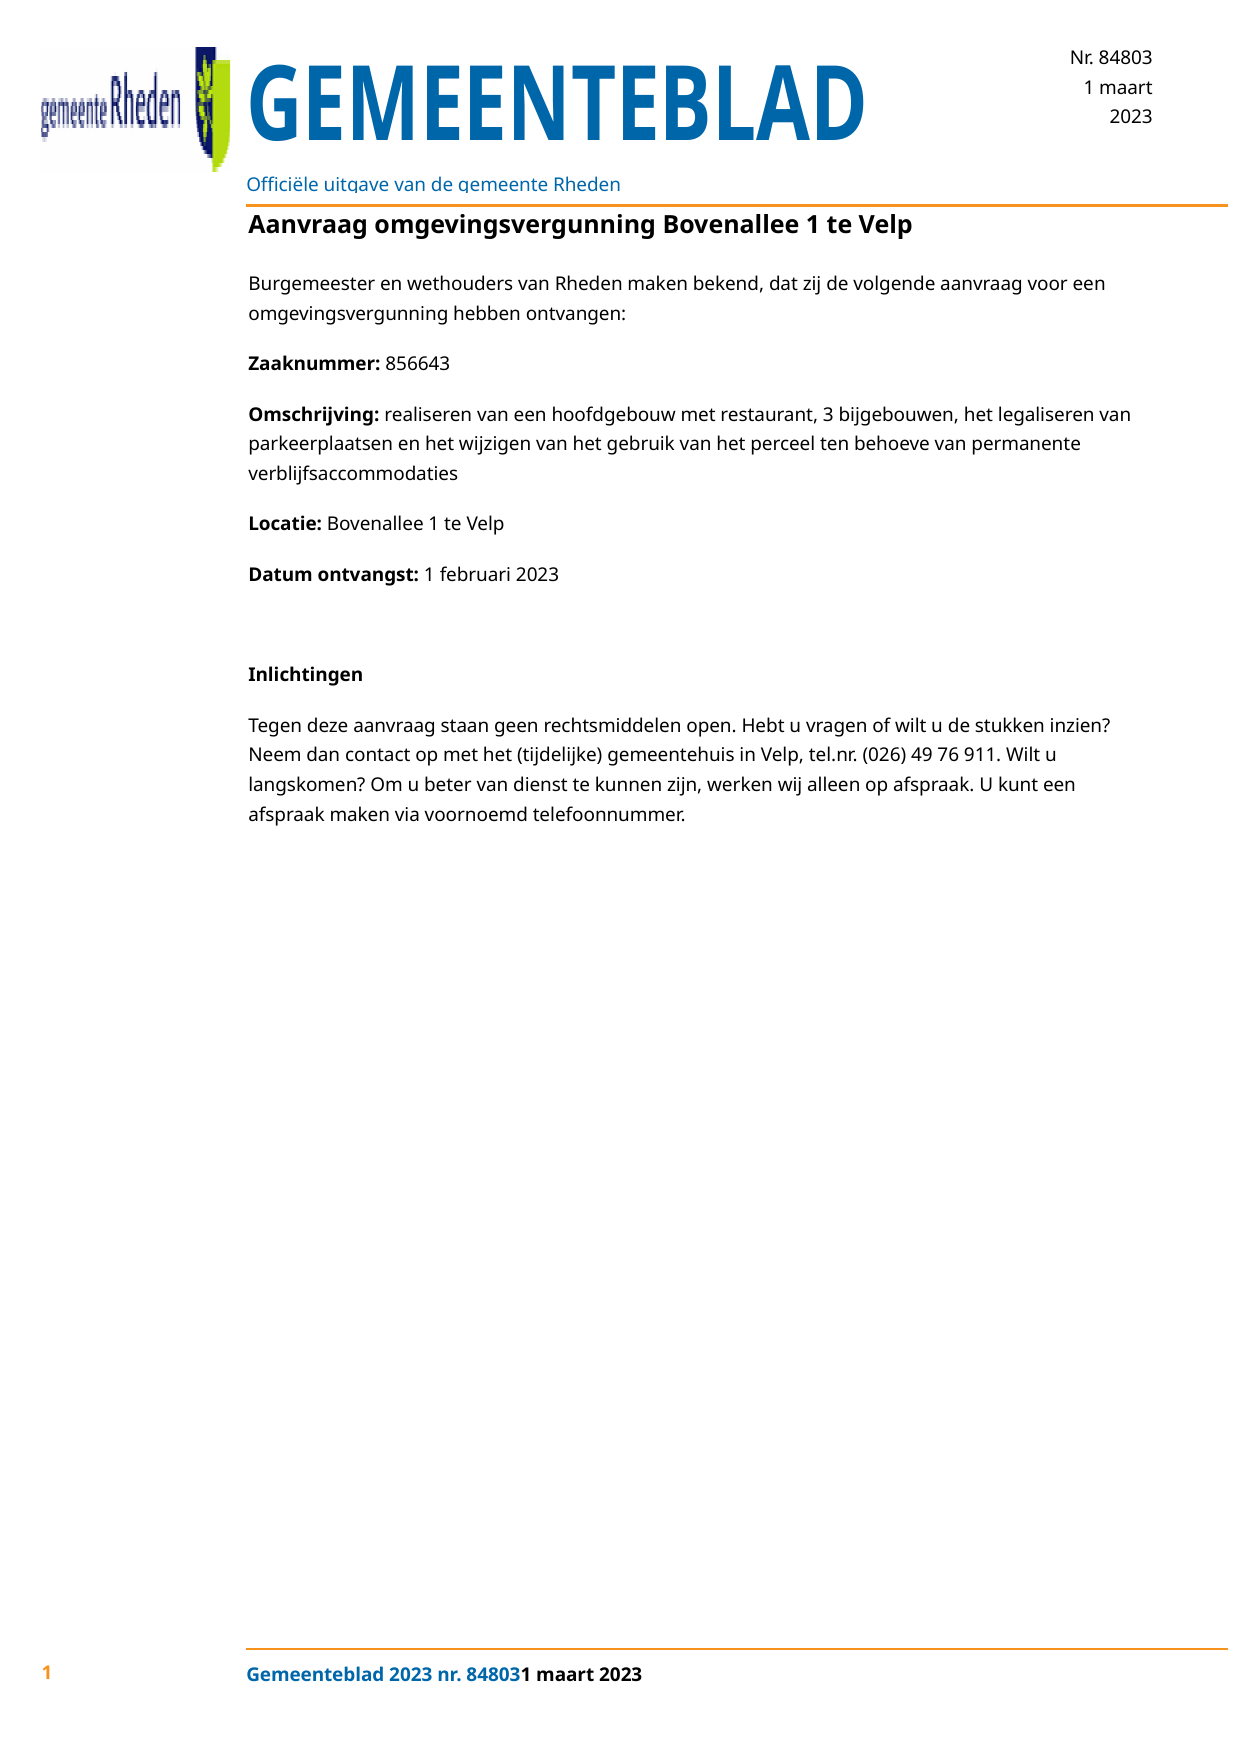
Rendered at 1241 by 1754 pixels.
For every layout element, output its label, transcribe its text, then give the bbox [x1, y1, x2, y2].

text Inlichtingen [248, 662, 1152, 687]
text Burgemeester en wethouders van Rheden maken bekend, dat zij de volgende aanvraag voor een omgevingsvergunning hebben ontvangen: [248, 270, 1152, 326]
text Aanvraag omgevingsvergunning Bovenallee 1 te Velp [248, 207, 1152, 241]
text Omschrijving: realiseren van een hoofdgebouw met restaurant, 3 bijgebouwen, het legaliseren van parkeerplaatsen en het wijzigen van het gebruik van het perceel ten behoeve van permanente verblijfsaccommodaties [248, 401, 1152, 486]
picture [41, 47, 231, 172]
text Zaaknummer: 856643 [248, 350, 1152, 376]
text Locatie: Bovenallee 1 te Velp [248, 510, 1152, 536]
text Tegen deze aanvraag staan geen rechtsmiddelen open. Hebt u vragen of wilt u de stukken inzien? Neem dan contact op met het (tijdelijke) gemeentehuis in Velp, tel.nr. (026) 49 76 911. Wilt u langskomen? Om u beter van dienst te kunnen zijn, werken wij alleen op afspraak. U kunt een afspraak maken via voornoemd telefoonnummer. [248, 712, 1152, 826]
text Datum ontvangst: 1 februari 2023 [248, 561, 1152, 586]
